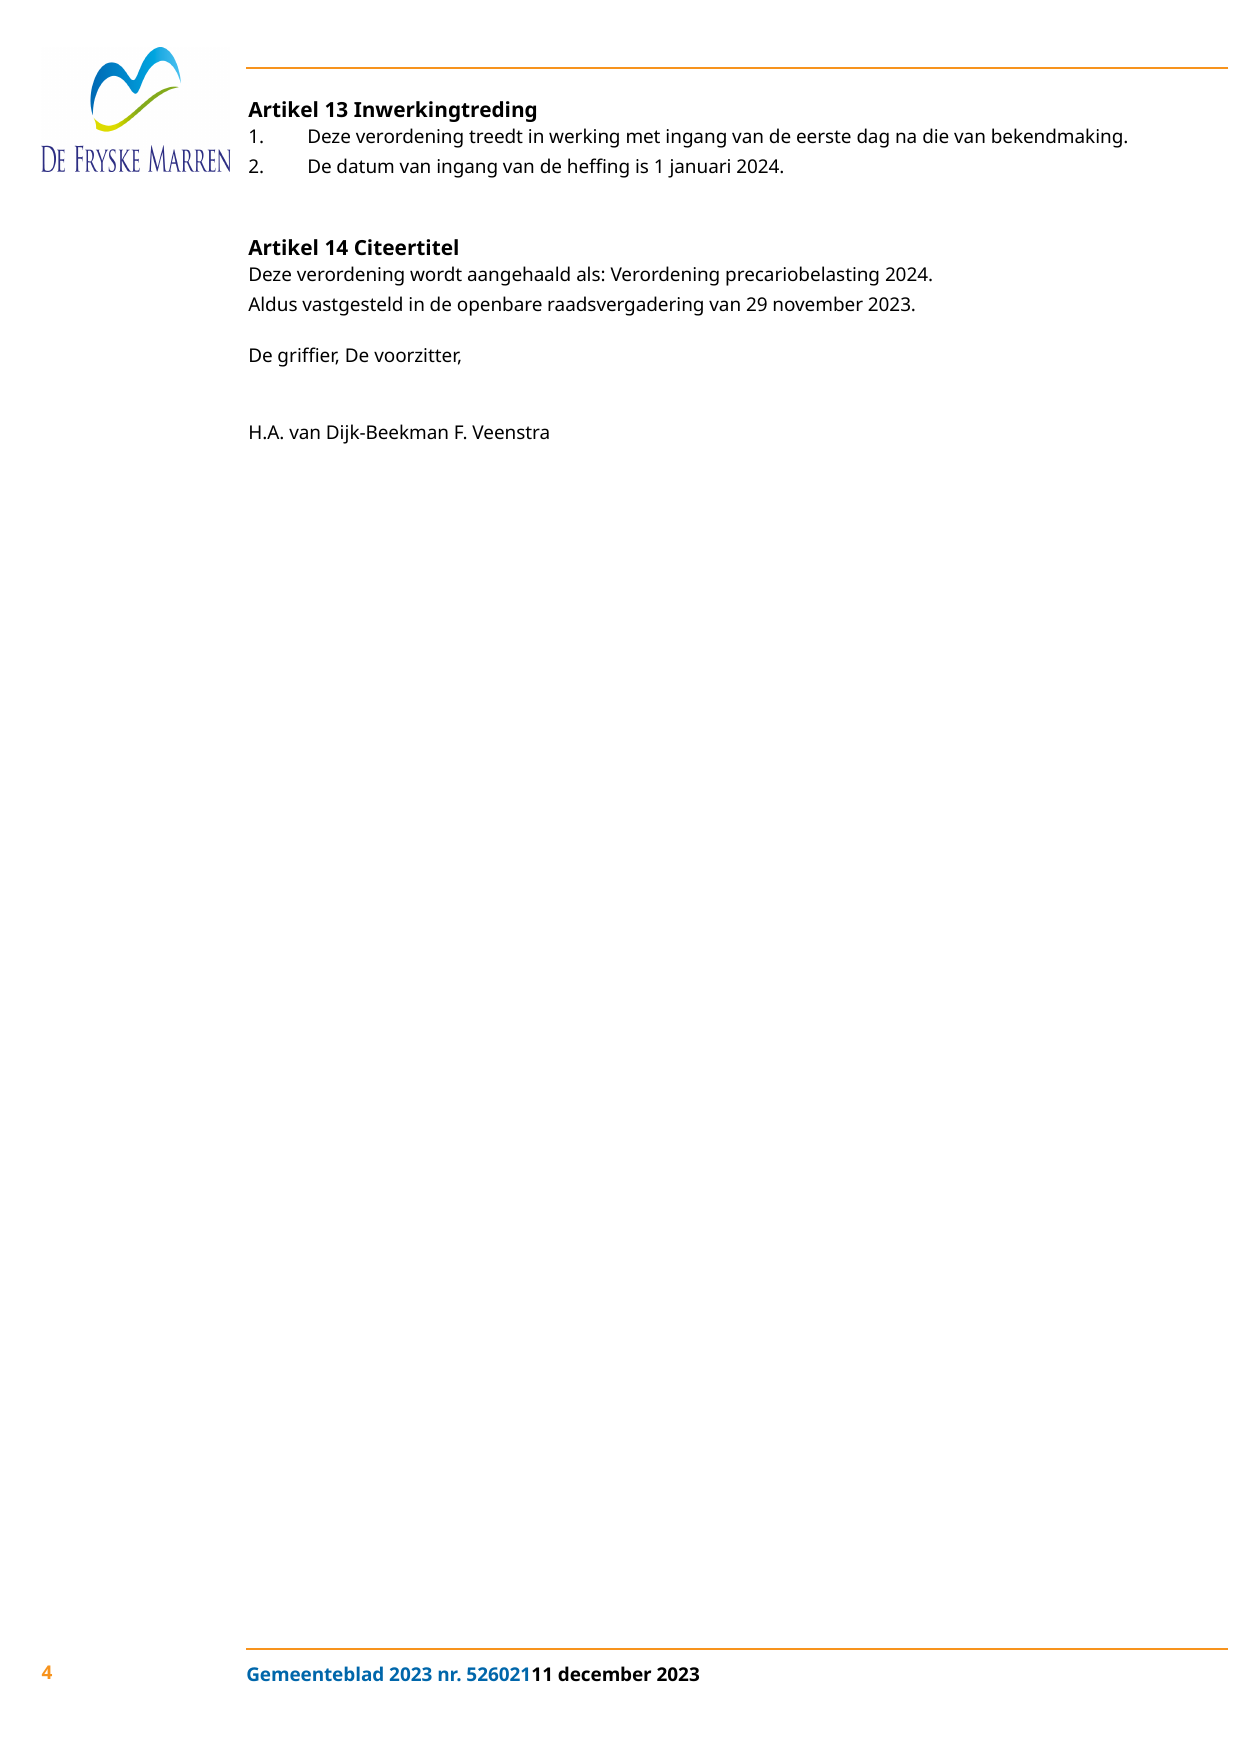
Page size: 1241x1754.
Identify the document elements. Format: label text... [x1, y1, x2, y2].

text H.A. van Dijk-Beekman F. Veenstra [248, 419, 1152, 445]
picture [41, 47, 231, 172]
list Deze verordening treedt in werking met ingang van de eerste dag na die van bekendmaking. [248, 123, 1152, 149]
list De datum van ingang van de heffing is 1 januari 2024. [248, 153, 1152, 178]
text Artikel 14 Citeertitel [248, 233, 1152, 261]
text Aldus vastgesteld in de openbare raadsvergadering van 29 november 2023. [248, 291, 1152, 317]
text Deze verordening wordt aangehaald als: Verordening precariobelasting 2024. [248, 261, 1152, 287]
text Artikel 13 Inwerkingtreding [248, 95, 1152, 123]
text De griffier, De voorzitter, [248, 342, 1152, 368]
